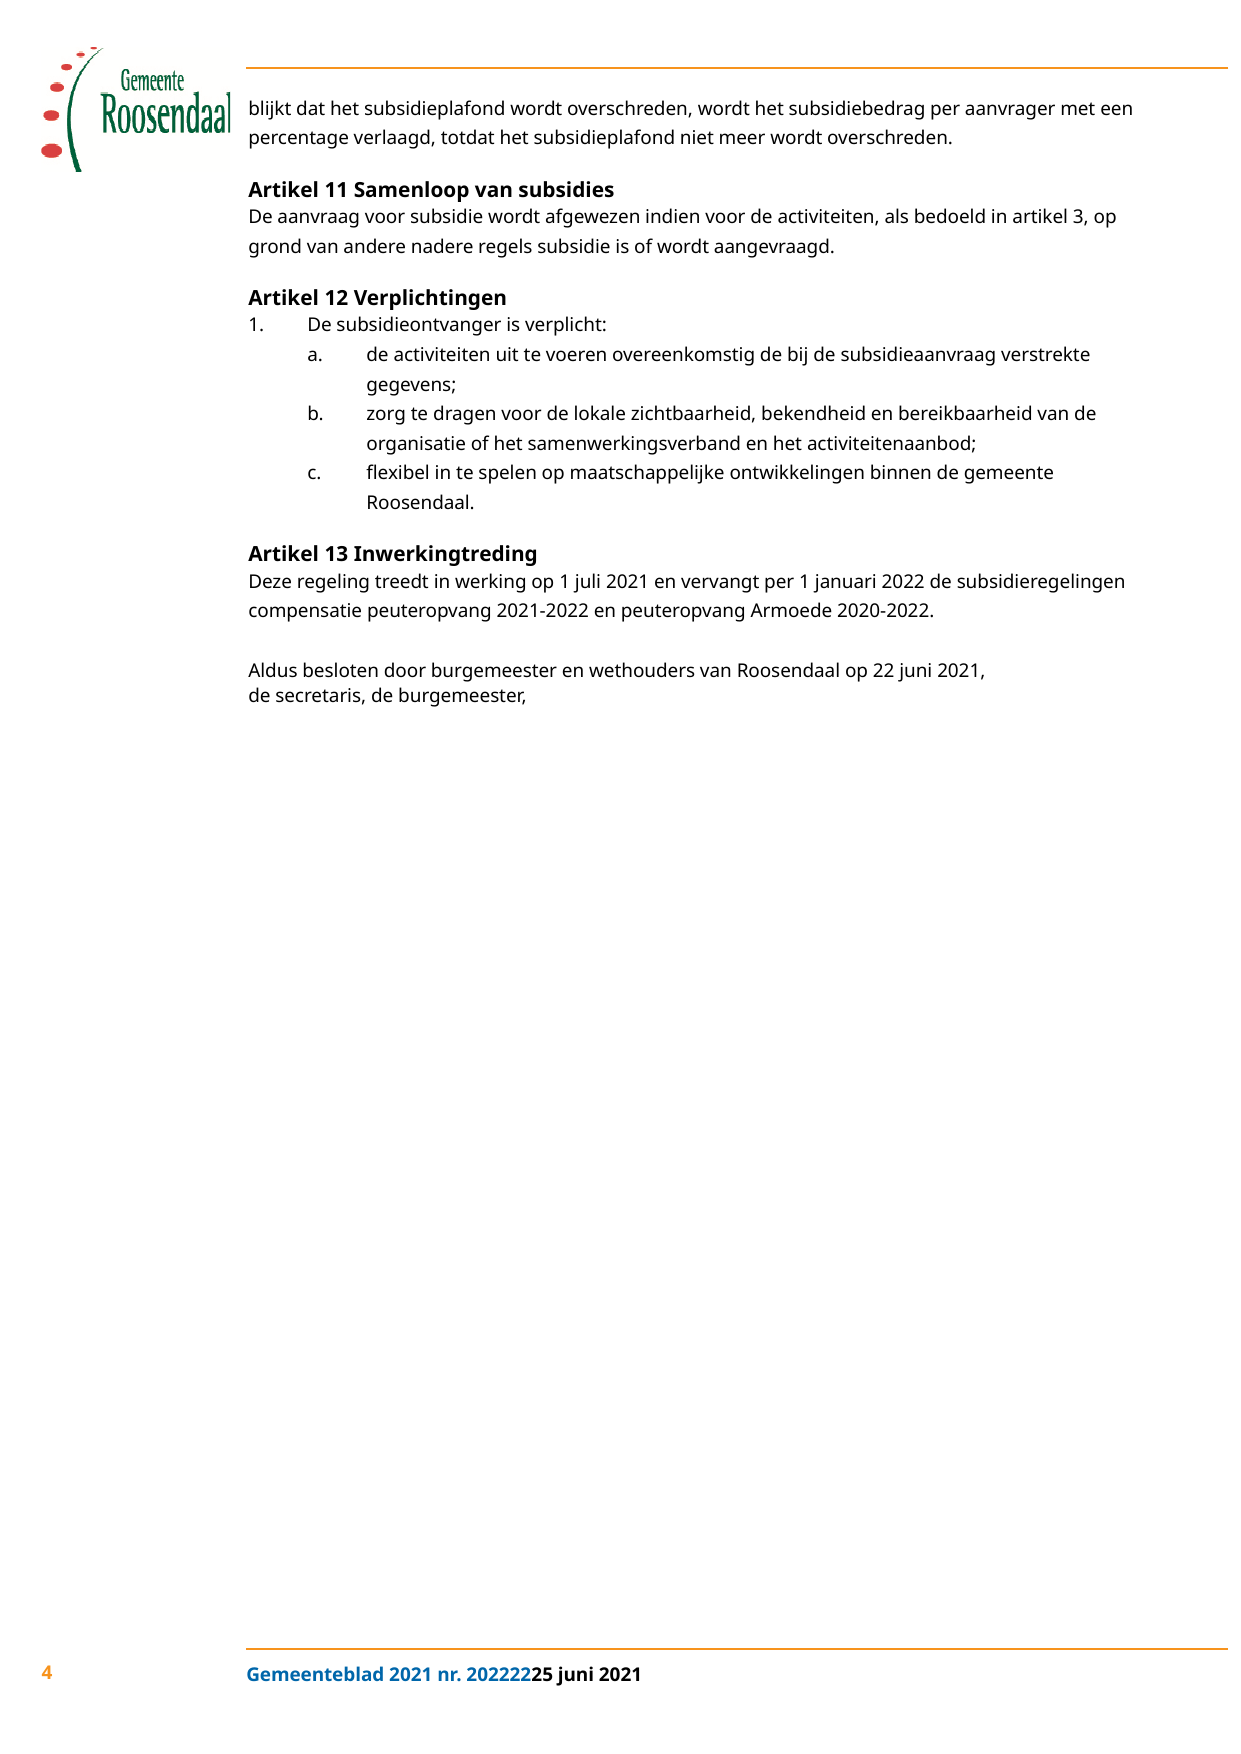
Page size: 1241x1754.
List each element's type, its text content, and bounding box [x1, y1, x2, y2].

list De subsidieontvanger is verplicht: [248, 312, 1152, 337]
list de activiteiten uit te voeren overeenkomstig de bij de subsidieaanvraag verstrekte gegevens; [307, 341, 1152, 397]
list zorg te dragen voor de lokale zichtbaarheid, bekendheid en bereikbaarheid van de organisatie of het samenwerkingsverband en het activiteitenaanbod; [307, 400, 1152, 456]
text Aldus besloten door burgemeester en wethouders van Roosendaal op 22 juni 2021, [248, 657, 1152, 682]
text De aanvraag voor subsidie wordt afgewezen indien voor de activiteiten, als bedoeld in artikel 3, op grond van andere nadere regels subsidie is of wordt aangevraagd. [248, 203, 1152, 258]
text Artikel 12 Verplichtingen [248, 283, 1152, 312]
picture [41, 47, 231, 172]
list flexibel in te spelen op maatschappelijke ontwikkelingen binnen de gemeente Roosendaal. [307, 459, 1152, 515]
text Artikel 13 Inwerkingtreding [248, 539, 1152, 568]
text blijkt dat het subsidieplafond wordt overschreden, wordt het subsidiebedrag per aanvrager met een percentage verlaagd, totdat het subsidieplafond niet meer wordt overschreden. [248, 95, 1152, 150]
text de secretaris, de burgemeester, [248, 682, 1152, 708]
text Deze regeling treedt in werking op 1 juli 2021 en vervangt per 1 januari 2022 de subsidieregelingen compensatie peuteropvang 2021-2022 en peuteropvang Armoede 2020-2022. [248, 568, 1152, 623]
text Artikel 11 Samenloop van subsidies [248, 175, 1152, 203]
